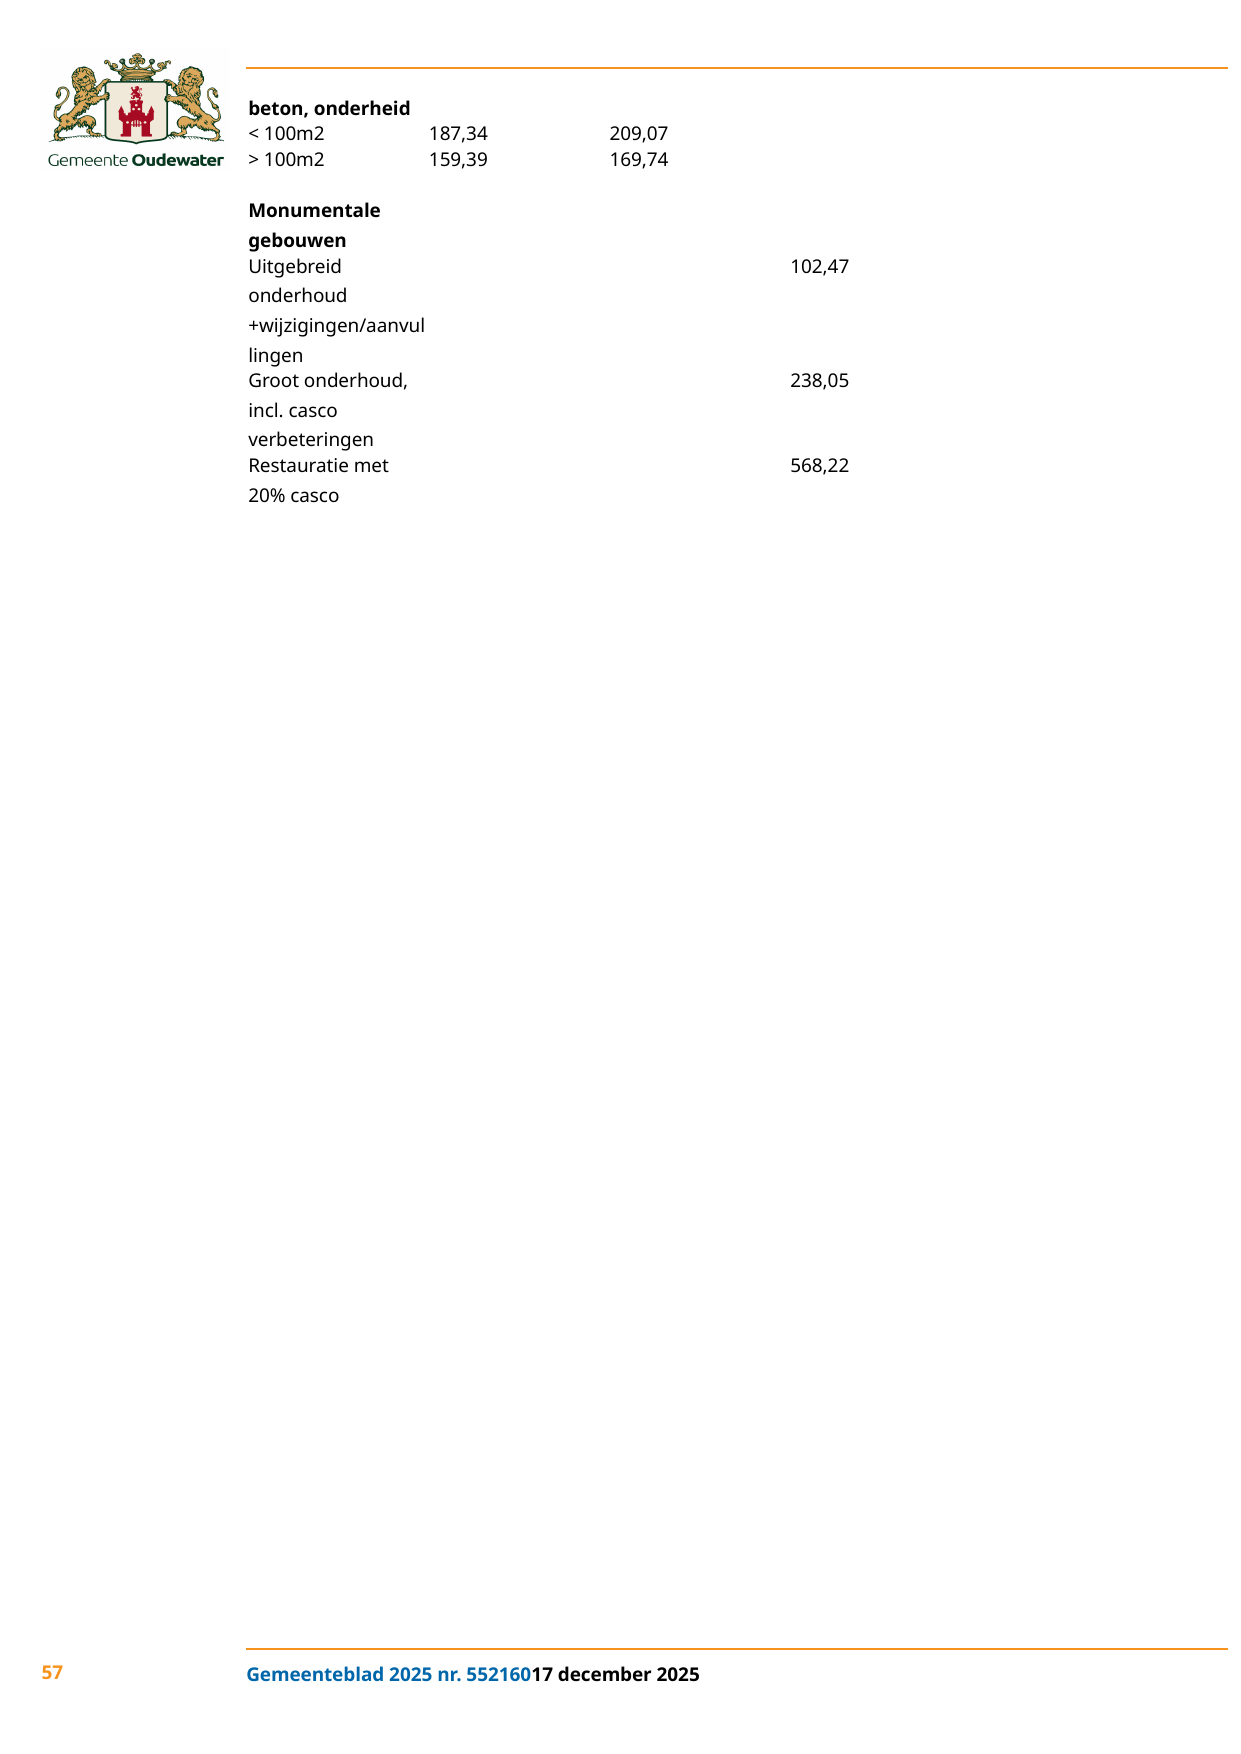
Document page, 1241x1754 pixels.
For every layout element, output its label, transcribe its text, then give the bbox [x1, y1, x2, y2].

table_cell < 100m2 [248, 121, 429, 146]
table_cell [971, 146, 1152, 172]
table_cell [971, 368, 1152, 452]
table_cell Monumentale gebouwen [248, 198, 429, 253]
table_cell [609, 95, 790, 121]
table_cell 568,22 [790, 453, 971, 508]
picture [41, 47, 231, 172]
table_cell [790, 95, 971, 121]
table_cell beton, onderheid [248, 95, 429, 121]
table_cell [609, 368, 790, 452]
table_cell [429, 253, 609, 367]
table_cell [429, 95, 609, 121]
table_cell [790, 198, 971, 253]
table_cell > 100m2 [248, 146, 429, 172]
table_cell [790, 146, 971, 172]
table_cell [609, 172, 790, 198]
table_cell [971, 95, 1152, 121]
table_cell [429, 172, 609, 198]
table_cell [429, 453, 609, 508]
table_cell Groot onderhoud, incl. casco verbeteringen [248, 368, 429, 452]
table_cell 187,34 [429, 121, 609, 146]
table_cell Restauratie met 20% casco [248, 453, 429, 508]
table_cell [429, 198, 609, 253]
table_cell [971, 253, 1152, 367]
table_cell [609, 198, 790, 253]
table_cell [609, 253, 790, 367]
table_cell [971, 172, 1152, 198]
table_cell [971, 198, 1152, 253]
table_cell 169,74 [609, 146, 790, 172]
table_cell [248, 172, 429, 198]
table_cell [790, 172, 971, 198]
table_cell [790, 121, 971, 146]
table_cell [971, 121, 1152, 146]
table_cell 159,39 [429, 146, 609, 172]
table_cell [609, 453, 790, 508]
table_cell 209,07 [609, 121, 790, 146]
table_cell 102,47 [790, 253, 971, 367]
table_cell Uitgebreid onderhoud +wijzigingen/aanvullingen [248, 253, 429, 367]
table_cell 238,05 [790, 368, 971, 452]
table_cell [429, 368, 609, 452]
table_cell [971, 453, 1152, 508]
